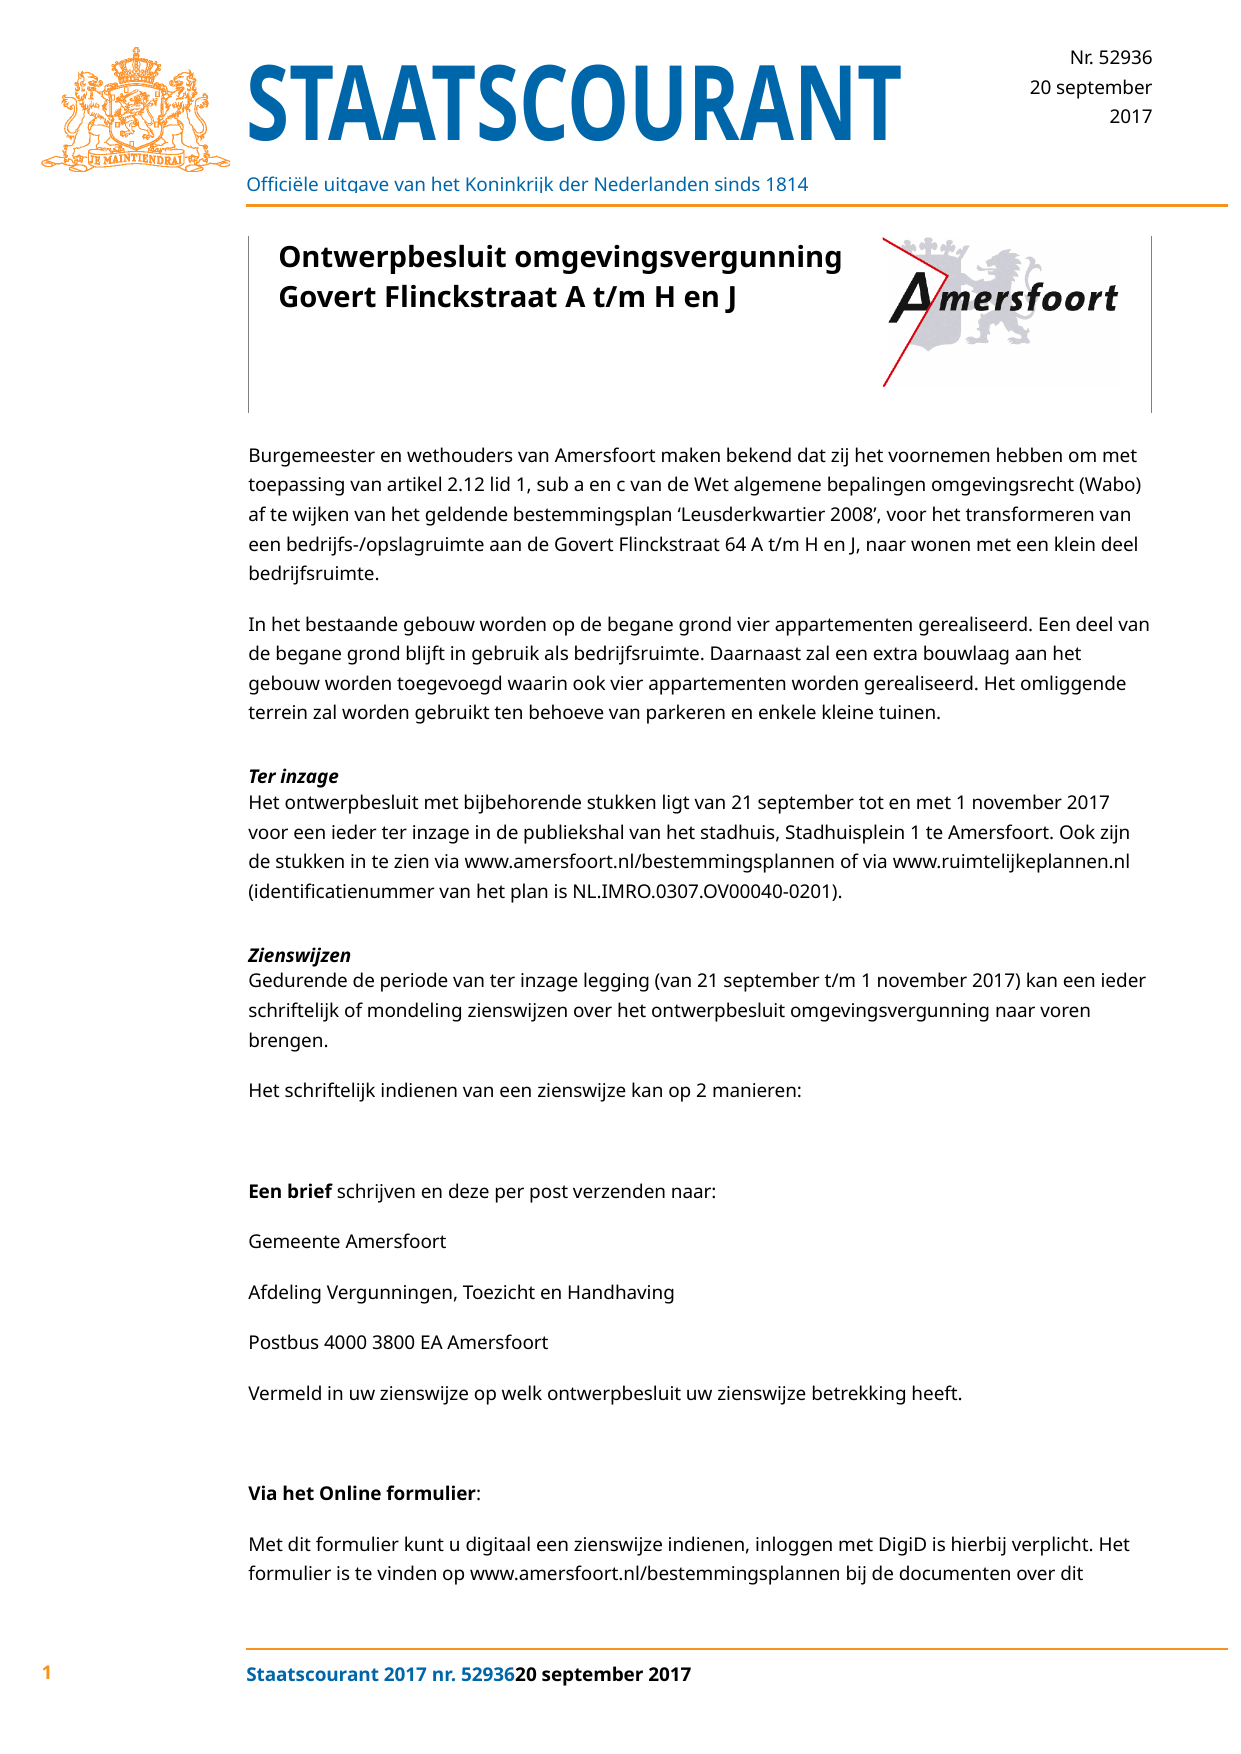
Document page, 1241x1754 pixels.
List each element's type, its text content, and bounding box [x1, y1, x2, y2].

picture [882, 236, 1119, 387]
table_header [850, 236, 1151, 413]
table_header Ontwerpbesluit omgevingsvergunning Govert Flinckstraat A t/m H en J [249, 236, 850, 413]
picture [41, 47, 231, 172]
text Gemeente Amersfoort [248, 1228, 1152, 1254]
text Een brief schrijven en deze per post verzenden naar: [248, 1178, 1152, 1204]
text Postbus 4000 3800 EA Amersfoort [248, 1329, 1152, 1355]
text Met dit formulier kunt u digitaal een zienswijze indienen, inloggen met DigiD is hierbij verplicht. Het formulier is te vinden op www.amersfoort.nl/bestemmingsplannen bij de documenten over dit [248, 1531, 1152, 1586]
text Het schriftelijk indienen van een zienswijze kan op 2 manieren: [248, 1077, 1152, 1103]
text Het ontwerpbesluit met bijbehorende stukken ligt van 21 september tot en met 1 november 2017 voor een ieder ter inzage in de publiekshal van het stadhuis, Stadhuisplein 1 te Amersfoort. Ook zijn de stukken in te zien via www.amersfoort.nl/bestemmingsplannen of via www.ruimtelijkeplannen.nl (identificatienummer van het plan is NL.IMRO.0307.OV00040-0201). [248, 789, 1152, 904]
text Burgemeester en wethouders van Amersfoort maken bekend dat zij het voornemen hebben om met toepassing van artikel 2.12 lid 1, sub a en c van de Wet algemene bepalingen omgevingsrecht (Wabo) af te wijken van het geldende bestemmingsplan ‘Leusderkwartier 2008’, voor het transformeren van een bedrijfs-/opslagruimte aan de Govert Flinckstraat 64 A t/m H en J, naar wonen met een klein deel bedrijfsruimte. [248, 442, 1152, 586]
text In het bestaande gebouw worden op de begane grond vier appartementen gerealiseerd. Een deel van de begane grond blijft in gebruik als bedrijfsruimte. Daarnaast zal een extra bouwlaag aan het gebouw worden toegevoegd waarin ook vier appartementen worden gerealiseerd. Het omliggende terrein zal worden gebruikt ten behoeve van parkeren en enkele kleine tuinen. [248, 611, 1152, 725]
text Zienswijzen [248, 942, 1152, 968]
text Ter inzage [248, 763, 1152, 789]
text Via het Online formulier: [248, 1481, 1152, 1506]
text Gedurende de periode van ter inzage legging (van 21 september t/m 1 november 2017) kan een ieder schriftelijk of mondeling zienswijzen over het ontwerpbesluit omgevingsvergunning naar voren brengen. [248, 968, 1152, 1053]
text Afdeling Vergunningen, Toezicht en Handhaving [248, 1279, 1152, 1305]
text Vermeld in uw zienswijze op welk ontwerpbesluit uw zienswijze betrekking heeft. [248, 1380, 1152, 1406]
